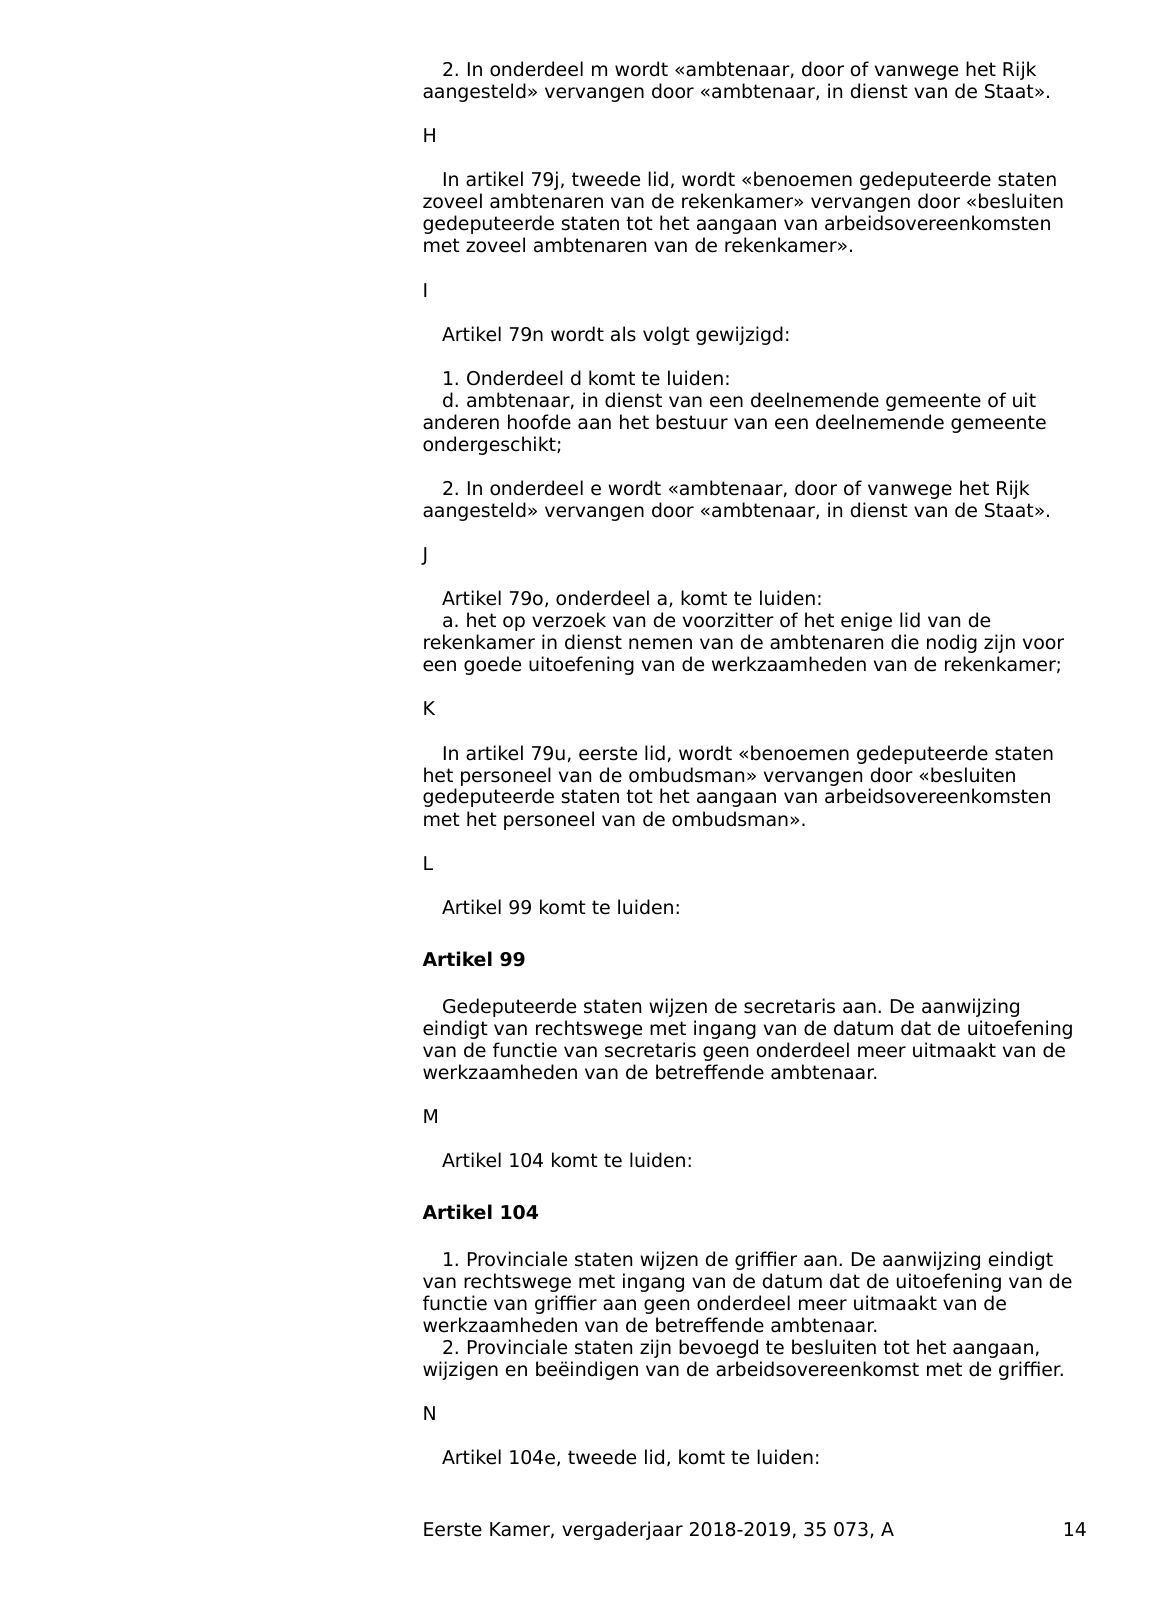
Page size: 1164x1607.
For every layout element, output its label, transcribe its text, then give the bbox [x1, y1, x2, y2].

text J [422, 544, 1087, 566]
text 2. In onderdeel e wordt «ambtenaar, door of vanwege het Rijk aangesteld» vervangen door «ambtenaar, in dienst van de Staat». [422, 478, 1087, 522]
text Gedeputeerde staten wijzen de secretaris aan. De aanwijzing eindigt van rechtswege met ingang van de datum dat de uitoefening van de functie van secretaris geen onderdeel meer uitmaakt van de werkzaamheden van de betreffende ambtenaar. [422, 996, 1087, 1084]
text Artikel 99 komt te luiden: [422, 897, 1087, 919]
text 1. Onderdeel d komt te luiden: [422, 368, 1087, 390]
text In artikel 79u, eerste lid, wordt «benoemen gedeputeerde staten het personeel van de ombudsman» vervangen door «besluiten gedeputeerde staten tot het aangaan van arbeidsovereenkomsten met het personeel van de ombudsman». [422, 742, 1087, 830]
text L [422, 853, 1087, 874]
text M [422, 1106, 1087, 1128]
subtitle Artikel 104 [422, 1202, 1087, 1224]
text 1. Provinciale staten wijzen de griffier aan. De aanwijzing eindigt van rechtswege met ingang van de datum dat de uitoefening van de functie van griffier aan geen onderdeel meer uitmaakt van de werkzaamheden van de betreffende ambtenaar. [422, 1249, 1087, 1337]
text Artikel 79n wordt als volgt gewijzigd: [422, 324, 1087, 346]
text I [422, 279, 1087, 301]
text N [422, 1403, 1087, 1425]
text In artikel 79j, tweede lid, wordt «benoemen gedeputeerde staten zoveel ambtenaren van de rekenkamer» vervangen door «besluiten gedeputeerde staten tot het aangaan van arbeidsovereenkomsten met zoveel ambtenaren van de rekenkamer». [422, 169, 1087, 257]
text d. ambtenaar, in dienst van een deelnemende gemeente of uit anderen hoofde aan het bestuur van een deelnemende gemeente ondergeschikt; [422, 390, 1087, 456]
text H [422, 125, 1087, 147]
text Artikel 104 komt te luiden: [422, 1150, 1087, 1172]
text Artikel 104e, tweede lid, komt te luiden: [422, 1447, 1087, 1469]
subtitle Artikel 99 [422, 949, 1087, 971]
text 2. In onderdeel m wordt «ambtenaar, door of vanwege het Rijk aangesteld» vervangen door «ambtenaar, in dienst van de Staat». [422, 59, 1087, 103]
text a. het op verzoek van de voorzitter of het enige lid van de rekenkamer in dienst nemen van de ambtenaren die nodig zijn voor een goede uitoefening van de werkzaamheden van de rekenkamer; [422, 610, 1087, 676]
text K [422, 698, 1087, 720]
text Artikel 79o, onderdeel a, komt te luiden: [422, 588, 1087, 610]
text 2. Provinciale staten zijn bevoegd te besluiten tot het aangaan, wijzigen en beëindigen van de arbeidsovereenkomst met de griffier. [422, 1337, 1087, 1381]
